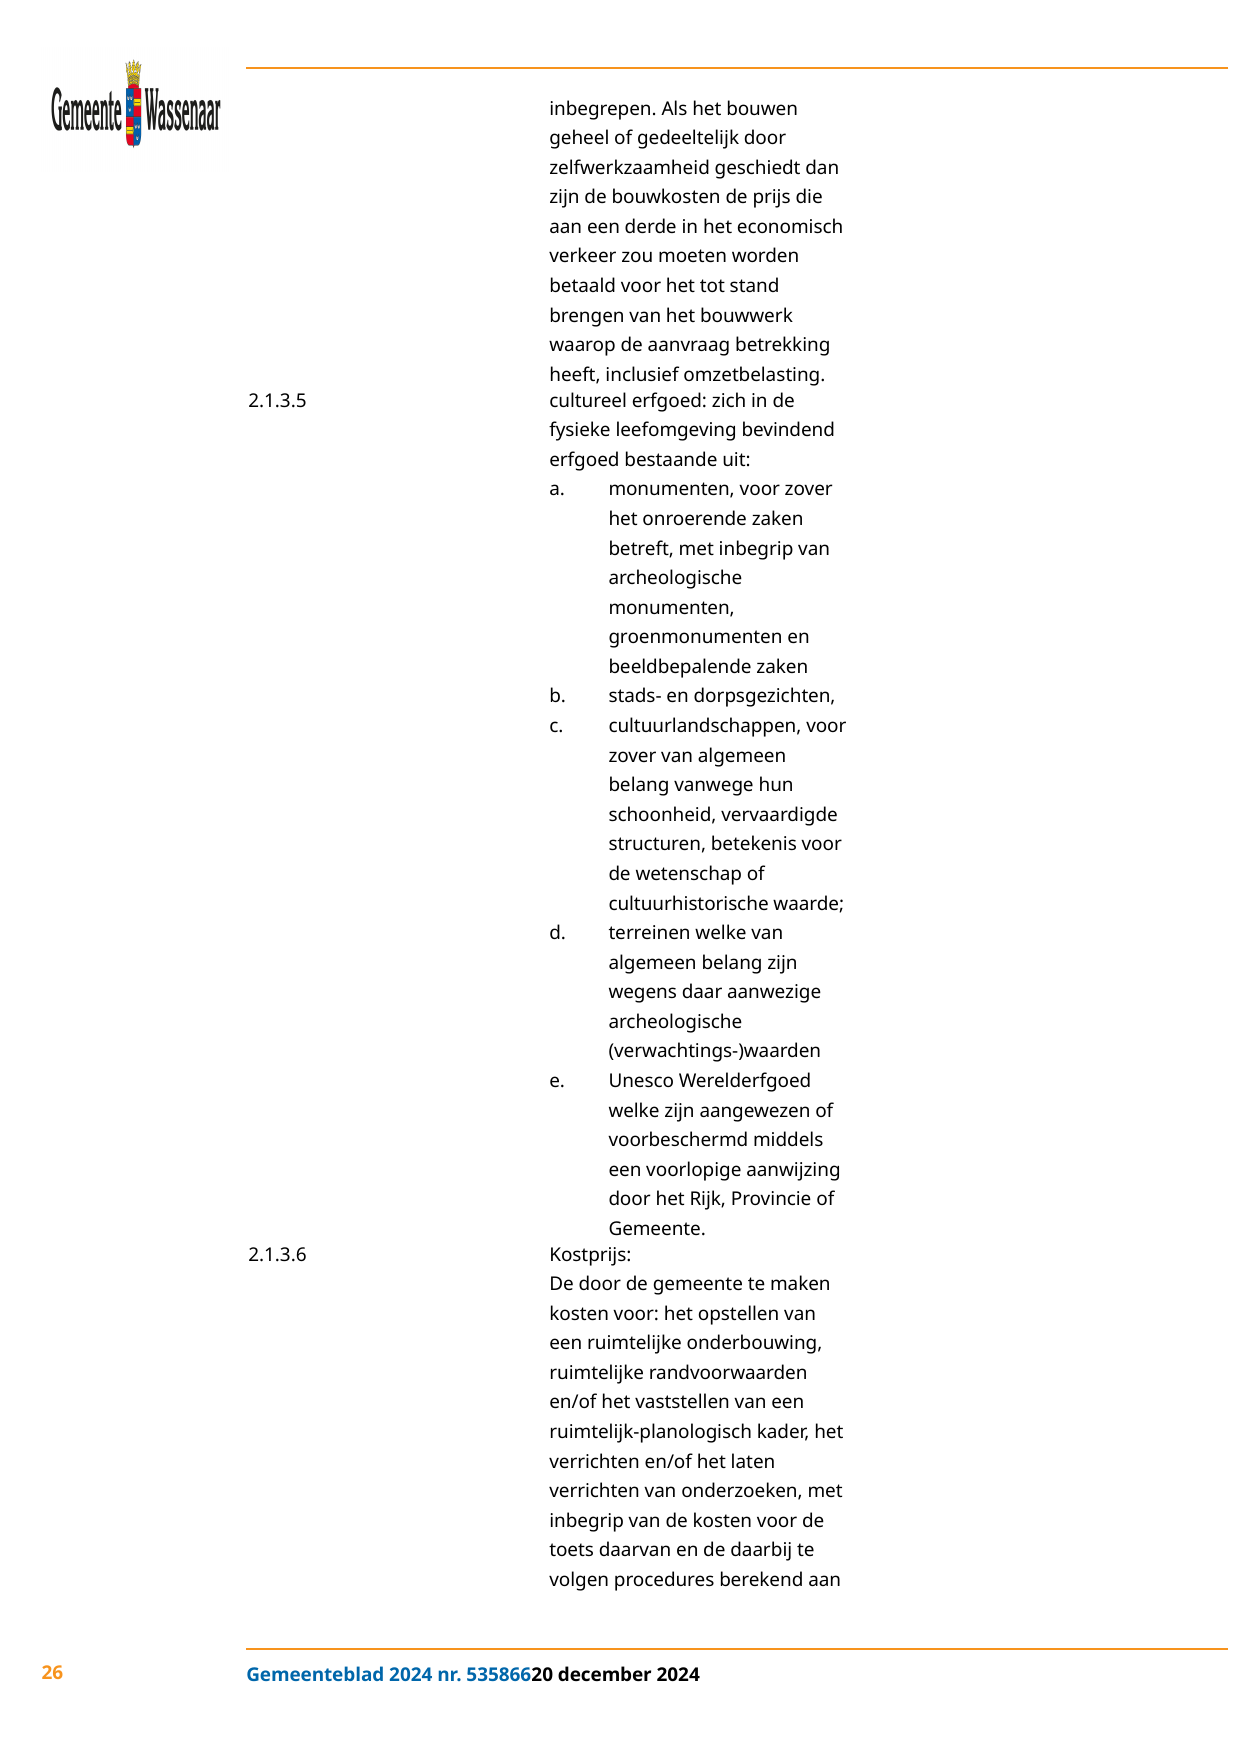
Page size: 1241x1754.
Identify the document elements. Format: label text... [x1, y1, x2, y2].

table_cell 2.1.3.6 [248, 1241, 549, 1592]
table_cell inbegrepen. Als het bouwen geheel of gedeeltelijk door zelfwerkzaamheid geschiedt dan zijn de bouwkosten de prijs die aan een derde in het economisch verkeer zou moeten worden betaald voor het tot stand brengen van het bouwwerk waarop de aanvraag betrekking heeft, inclusief omzetbelasting. [549, 95, 850, 387]
table_cell 2.1.3.5 [248, 387, 549, 1241]
table_cell [850, 95, 1152, 387]
table_cell [248, 95, 549, 387]
picture [41, 47, 231, 172]
table_cell Kostprijs: De door de gemeente te maken kosten voor: het opstellen van een ruimtelijke onderbouwing, ruimtelijke randvoorwaarden en/of het vaststellen van een ruimtelijk-planologisch kader, het verrichten en/of het laten verrichten van onderzoeken, met inbegrip van de kosten voor de toets daarvan en de daarbij te volgen procedures berekend aan [549, 1241, 850, 1592]
table_cell [850, 1241, 1152, 1592]
table_cell [850, 387, 1152, 1241]
table_cell cultureel erfgoed: zich in de fysieke leefomgeving bevindend erfgoed bestaande uit: monumenten, voor zover het onroerende zaken betreft, met inbegrip van archeologische monumenten, groenmonumenten en beeldbepalende zaken stads- en dorpsgezichten, cultuurlandschappen, voor zover van algemeen belang vanwege hun schoonheid, vervaardigde structuren, betekenis voor de wetenschap of cultuurhistorische waarde; terreinen welke van algemeen belang zijn wegens daar aanwezige archeologische (verwachtings-)waarden Unesco Werelderfgoed welke zijn aangewezen of voorbeschermd middels een voorlopige aanwijzing door het Rijk, Provincie of Gemeente. [549, 387, 850, 1241]
